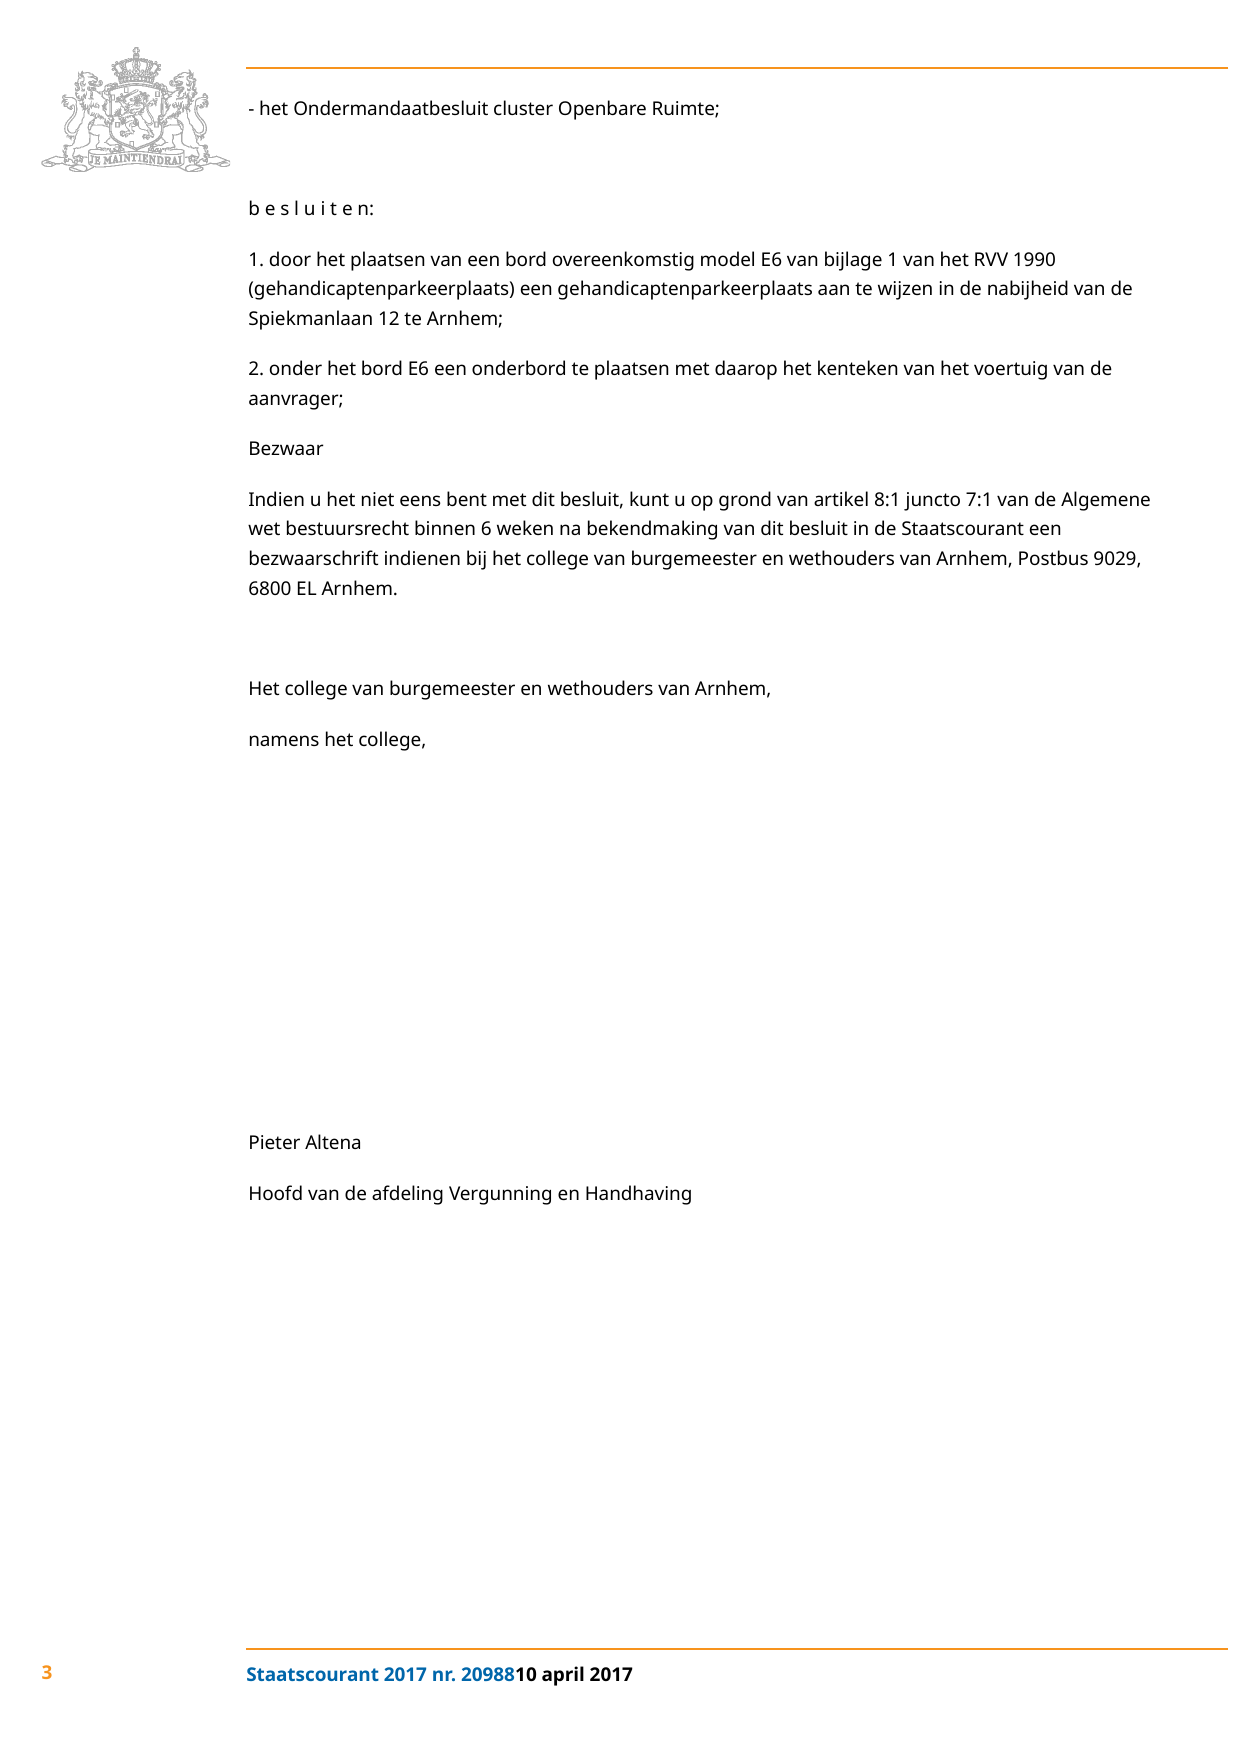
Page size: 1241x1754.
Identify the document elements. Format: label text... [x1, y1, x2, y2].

text 1. door het plaatsen van een bord overeenkomstig model E6 van bijlage 1 van het RVV 1990 (gehandicaptenparkeerplaats) een gehandicaptenparkeerplaats aan te wijzen in de nabijheid van de Spiekmanlaan 12 te Arnhem; [248, 246, 1152, 331]
text Bezwaar [248, 436, 1152, 461]
text ‐ het Ondermandaatbesluit cluster Openbare Ruimte; [248, 95, 1152, 121]
text 2. onder het bord E6 een onderbord te plaatsen met daarop het kenteken van het voertuig van de aanvrager; [248, 356, 1152, 411]
text b e s l u i t e n: [248, 196, 1152, 221]
text namens het college, [248, 726, 1152, 752]
text Indien u het niet eens bent met dit besluit, kunt u op grond van artikel 8:1 juncto 7:1 van de Algemene wet bestuursrecht binnen 6 weken na bekendmaking van dit besluit in de Staatscourant een bezwaarschrift indienen bij het college van burgemeester en wethouders van Arnhem, Postbus 9029, 6800 EL Arnhem. [248, 486, 1152, 601]
picture [41, 47, 231, 172]
text Hoofd van de afdeling Vergunning en Handhaving [248, 1180, 1152, 1206]
text Pieter Altena [248, 1129, 1152, 1155]
text Het college van burgemeester en wethouders van Arnhem, [248, 676, 1152, 701]
